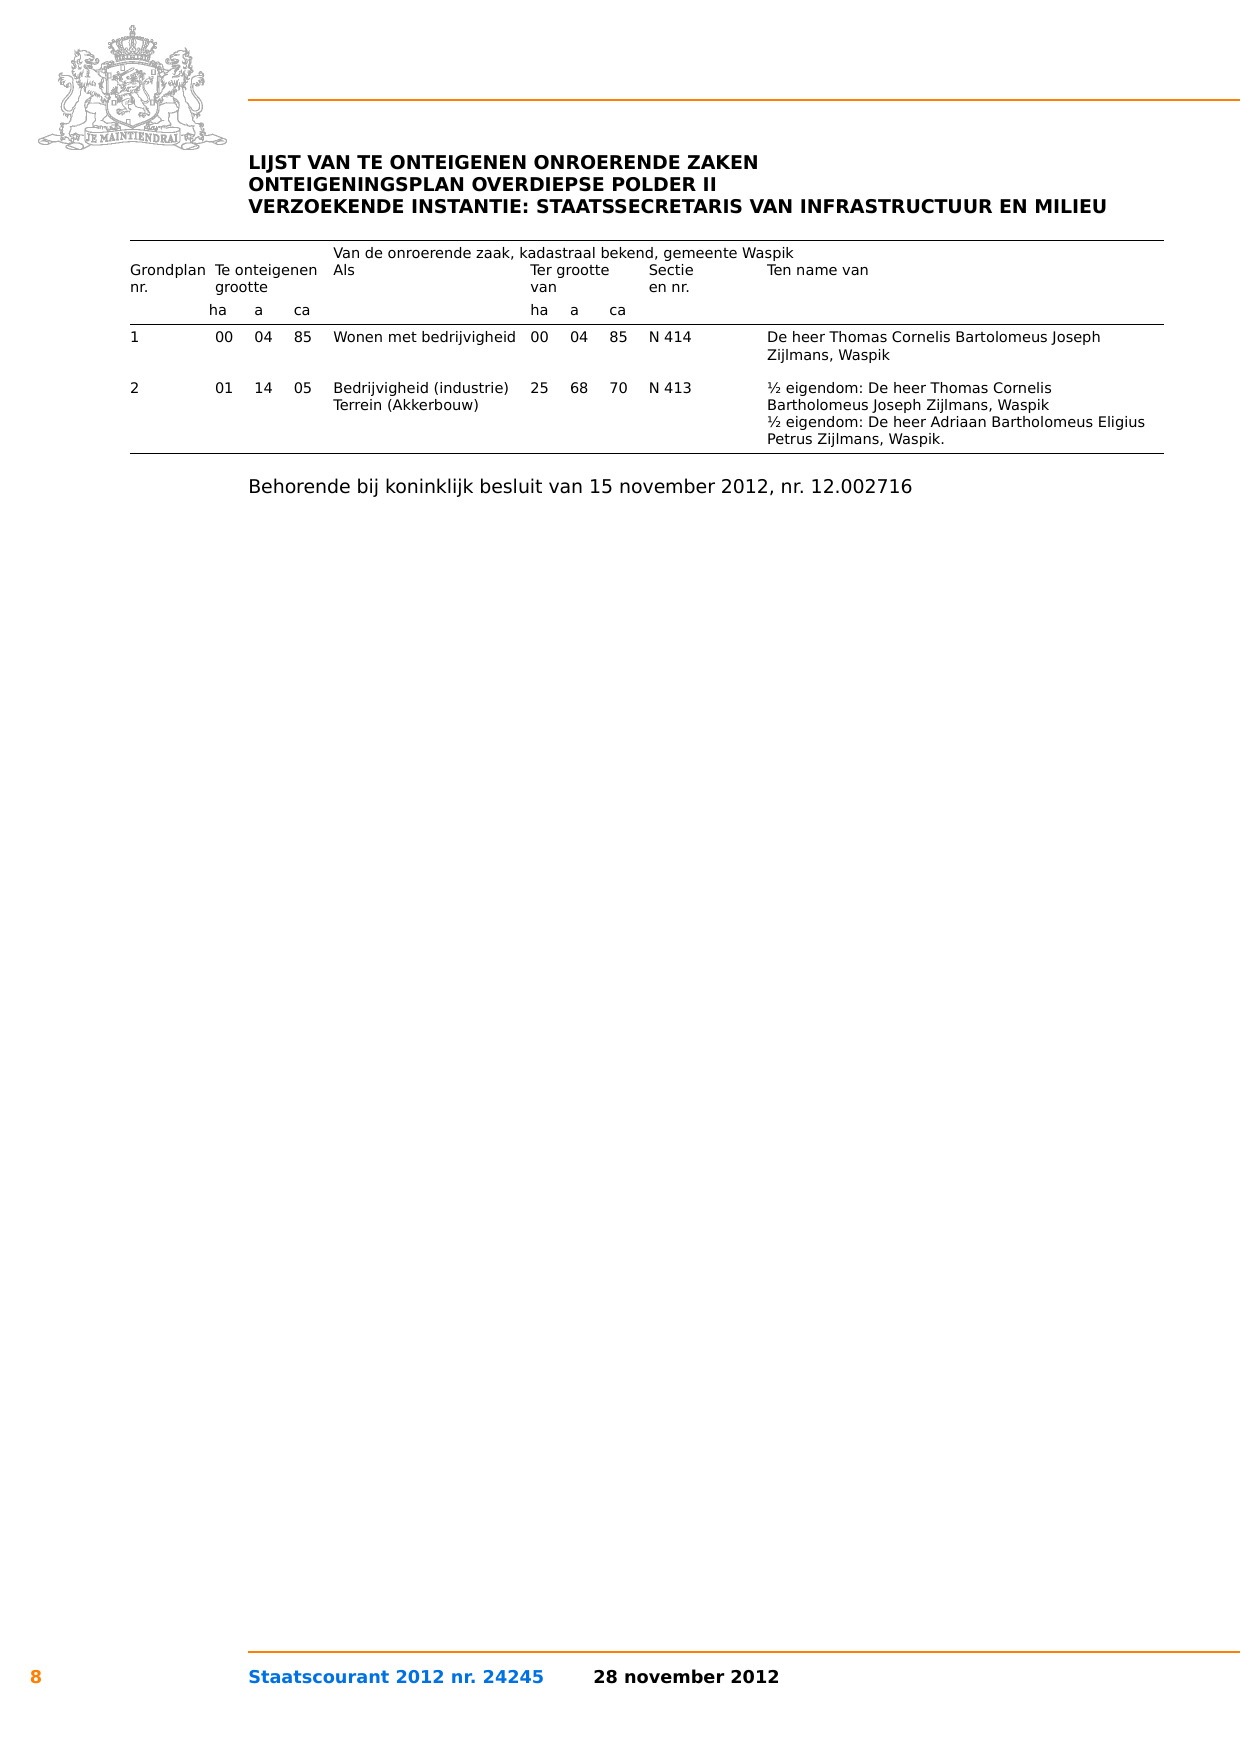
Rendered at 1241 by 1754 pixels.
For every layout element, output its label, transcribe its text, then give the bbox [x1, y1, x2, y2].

table_cell 2 [130, 380, 209, 453]
table_cell Te onteigenen grootte [209, 262, 327, 301]
table_cell N 413 [643, 380, 761, 453]
table_header Van de onroerende zaak, kadastraal bekend, gemeente Waspik [327, 241, 1163, 262]
table_cell 85 [603, 325, 643, 363]
table_cell N 414 [643, 325, 761, 363]
table_cell a [248, 301, 288, 324]
table_cell [761, 363, 1163, 380]
table_cell [209, 363, 248, 380]
table_cell 00 [209, 325, 248, 363]
table_cell 85 [288, 325, 327, 363]
table_cell Wonen met bedrijvigheid [327, 325, 524, 363]
table_cell Ter grootte van [524, 262, 643, 301]
table_cell [564, 363, 603, 380]
table_cell ca [288, 301, 327, 324]
table_cell [603, 363, 643, 380]
table_cell 14 [248, 380, 288, 453]
table_cell [248, 363, 288, 380]
table_cell ha [209, 301, 248, 324]
table_cell Als [327, 262, 524, 324]
table_cell 25 [524, 380, 564, 453]
table_cell ca [603, 301, 643, 324]
table_cell [130, 363, 209, 380]
table_cell [524, 363, 564, 380]
table_cell 05 [288, 380, 327, 453]
table_cell Ten name van [761, 262, 1163, 324]
table_cell ha [524, 301, 564, 324]
table_cell De heer Thomas Cornelis Bartolomeus Joseph Zijlmans, Waspik [761, 325, 1163, 363]
text Behorende bij koninklijk besluit van 15 november 2012, nr. 12.002716 [248, 476, 1163, 498]
table_cell Bedrijvigheid (industrie) Terrein (Akkerbouw) [327, 380, 524, 453]
table_header [130, 241, 327, 262]
text VERZOEKENDE INSTANTIE: STAATSSECRETARIS VAN INFRASTRUCTUUR EN MILIEU [248, 196, 1163, 218]
table_cell Sectie en nr. [643, 262, 761, 324]
table_cell 04 [564, 325, 603, 363]
table_cell [327, 363, 524, 380]
table_cell Grondplan nr. [130, 262, 209, 324]
table_cell 70 [603, 380, 643, 453]
picture [38, 25, 227, 150]
table_cell a [564, 301, 603, 324]
table_cell ½ eigendom: De heer Thomas Cornelis Bartholomeus Joseph Zijlmans, Waspik ½ eigendom: De heer Adriaan Bartholomeus Eligius Petrus Zijlmans, Waspik. [761, 380, 1163, 453]
text ONTEIGENINGSPLAN OVERDIEPSE POLDER II [248, 174, 1163, 196]
table_cell 00 [524, 325, 564, 363]
table_cell 1 [130, 325, 209, 363]
text LIJST VAN TE ONTEIGENEN ONROERENDE ZAKEN [248, 152, 1163, 174]
table_cell 04 [248, 325, 288, 363]
table_cell [643, 363, 761, 380]
table_cell 68 [564, 380, 603, 453]
table_cell 01 [209, 380, 248, 453]
table_cell [288, 363, 327, 380]
